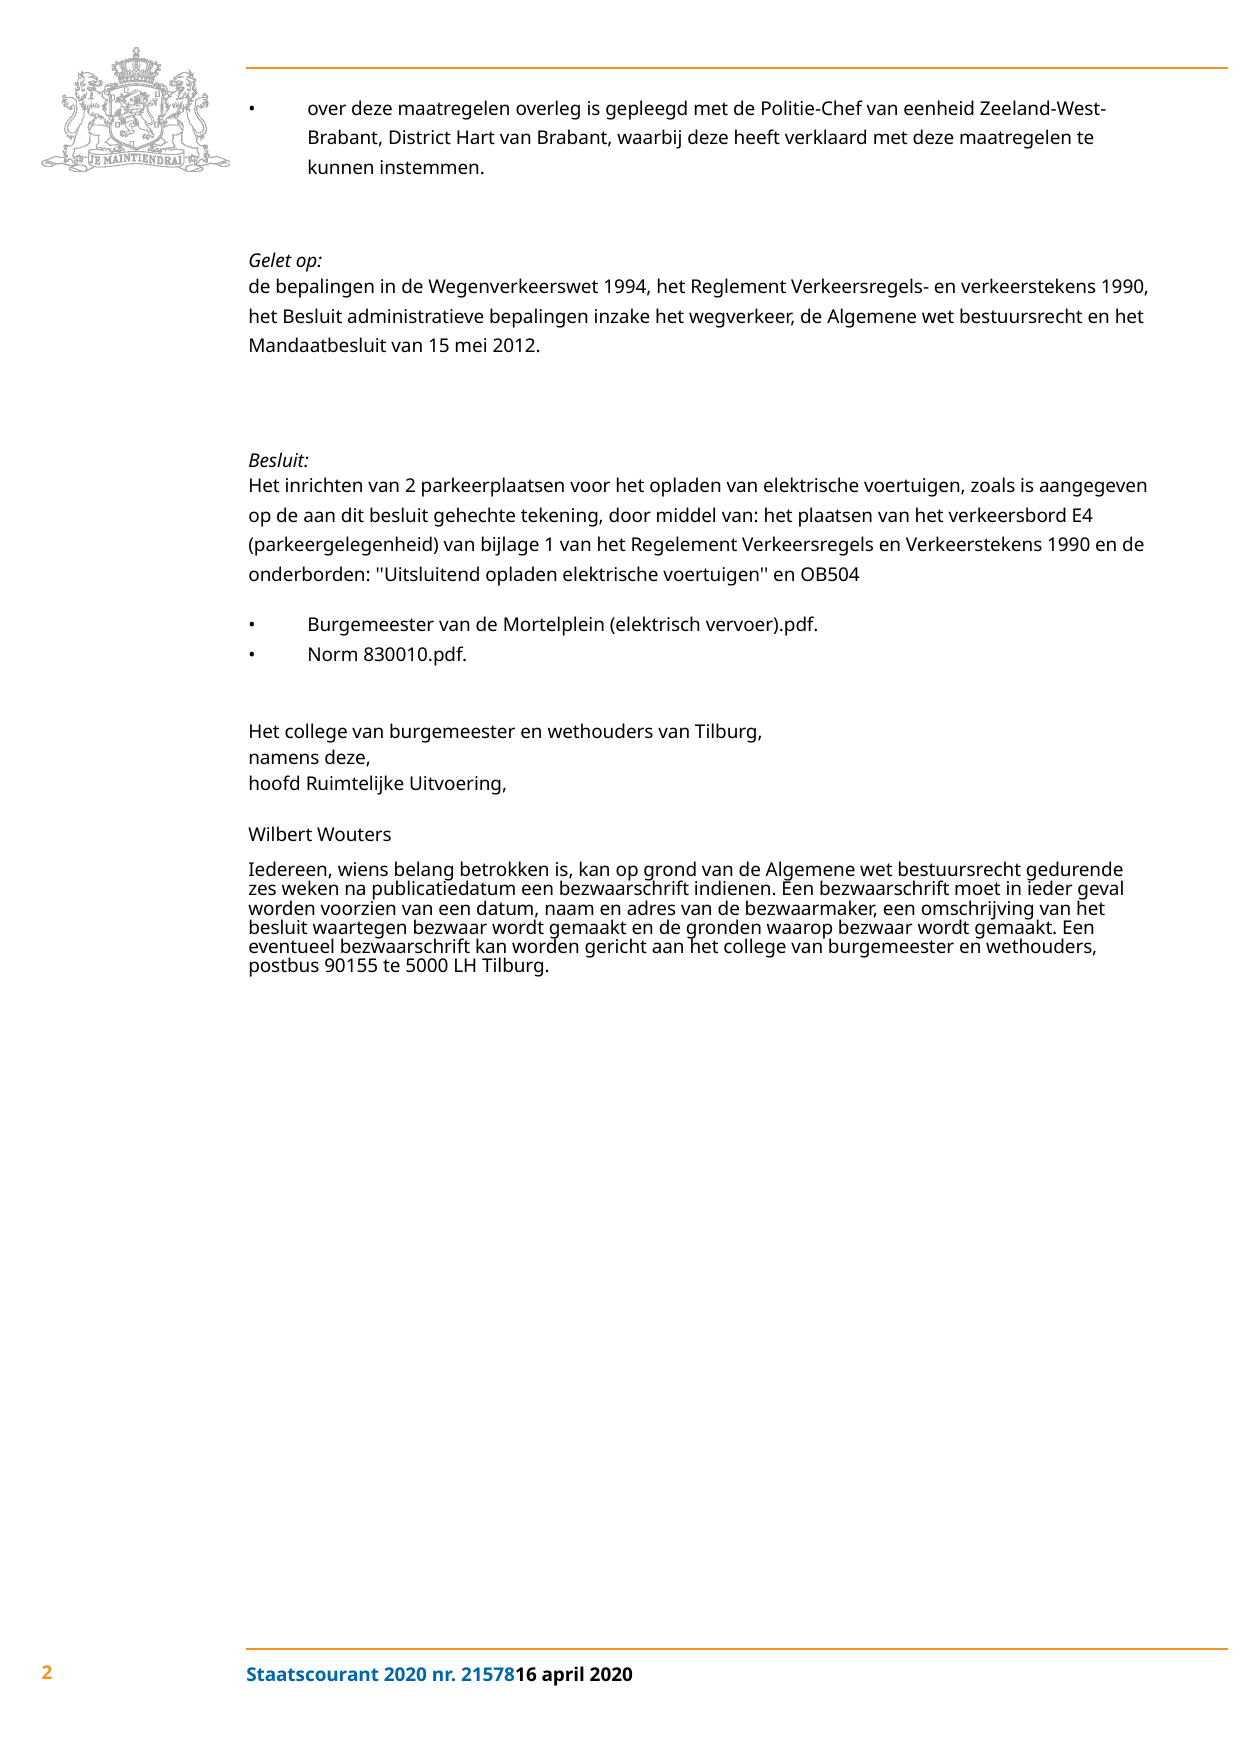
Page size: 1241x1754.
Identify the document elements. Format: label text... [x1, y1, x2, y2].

text Iedereen, wiens belang betrokken is, kan op grond van de Algemene wet bestuursrecht gedurende zes weken na publicatiedatum een bezwaarschrift indienen. Een bezwaarschrift moet in ieder geval worden voorzien van een datum, naam en adres van de bezwaarmaker, een omschrijving van het besluit waartegen bezwaar wordt gemaakt en de gronden waarop bezwaar wordt gemaakt. Een eventueel bezwaarschrift kan worden gericht aan het college van burgemeester en wethouders, postbus 90155 te 5000 LH Tilburg. [248, 861, 1152, 977]
text hoofd Ruimtelijke Uitvoering, [248, 770, 1152, 796]
list Burgemeester van de Mortelplein (elektrisch vervoer).pdf. [248, 612, 1152, 637]
list over deze maatregelen overleg is gepleegd met de Politie-Chef van eenheid Zeeland-West-Brabant, District Hart van Brabant, waarbij deze heeft verklaard met deze maatregelen te kunnen instemmen. [248, 95, 1152, 180]
list Norm 830010.pdf. [248, 641, 1152, 667]
text Het inrichten van 2 parkeerplaatsen voor het opladen van elektrische voertuigen, zoals is aangegeven op de aan dit besluit gehechte tekening, door middel van: het plaatsen van het verkeersbord E4 (parkeergelegenheid) van bijlage 1 van het Regelement Verkeersregels en Verkeerstekens 1990 en de onderborden: ''Uitsluitend opladen elektrische voertuigen'' en OB504 [248, 472, 1152, 587]
text Gelet op: [248, 247, 1152, 273]
text Wilbert Wouters [248, 822, 1152, 847]
text de bepalingen in de Wegenverkeerswet 1994, het Reglement Verkeersregels- en verkeerstekens 1990, het Besluit administratieve bepalingen inzake het wegverkeer, de Algemene wet bestuursrecht en het Mandaatbesluit van 15 mei 2012. [248, 273, 1152, 358]
text Het college van burgemeester en wethouders van Tilburg, [248, 719, 1152, 744]
text Besluit: [248, 447, 1152, 472]
text namens deze, [248, 744, 1152, 770]
picture [41, 47, 231, 172]
